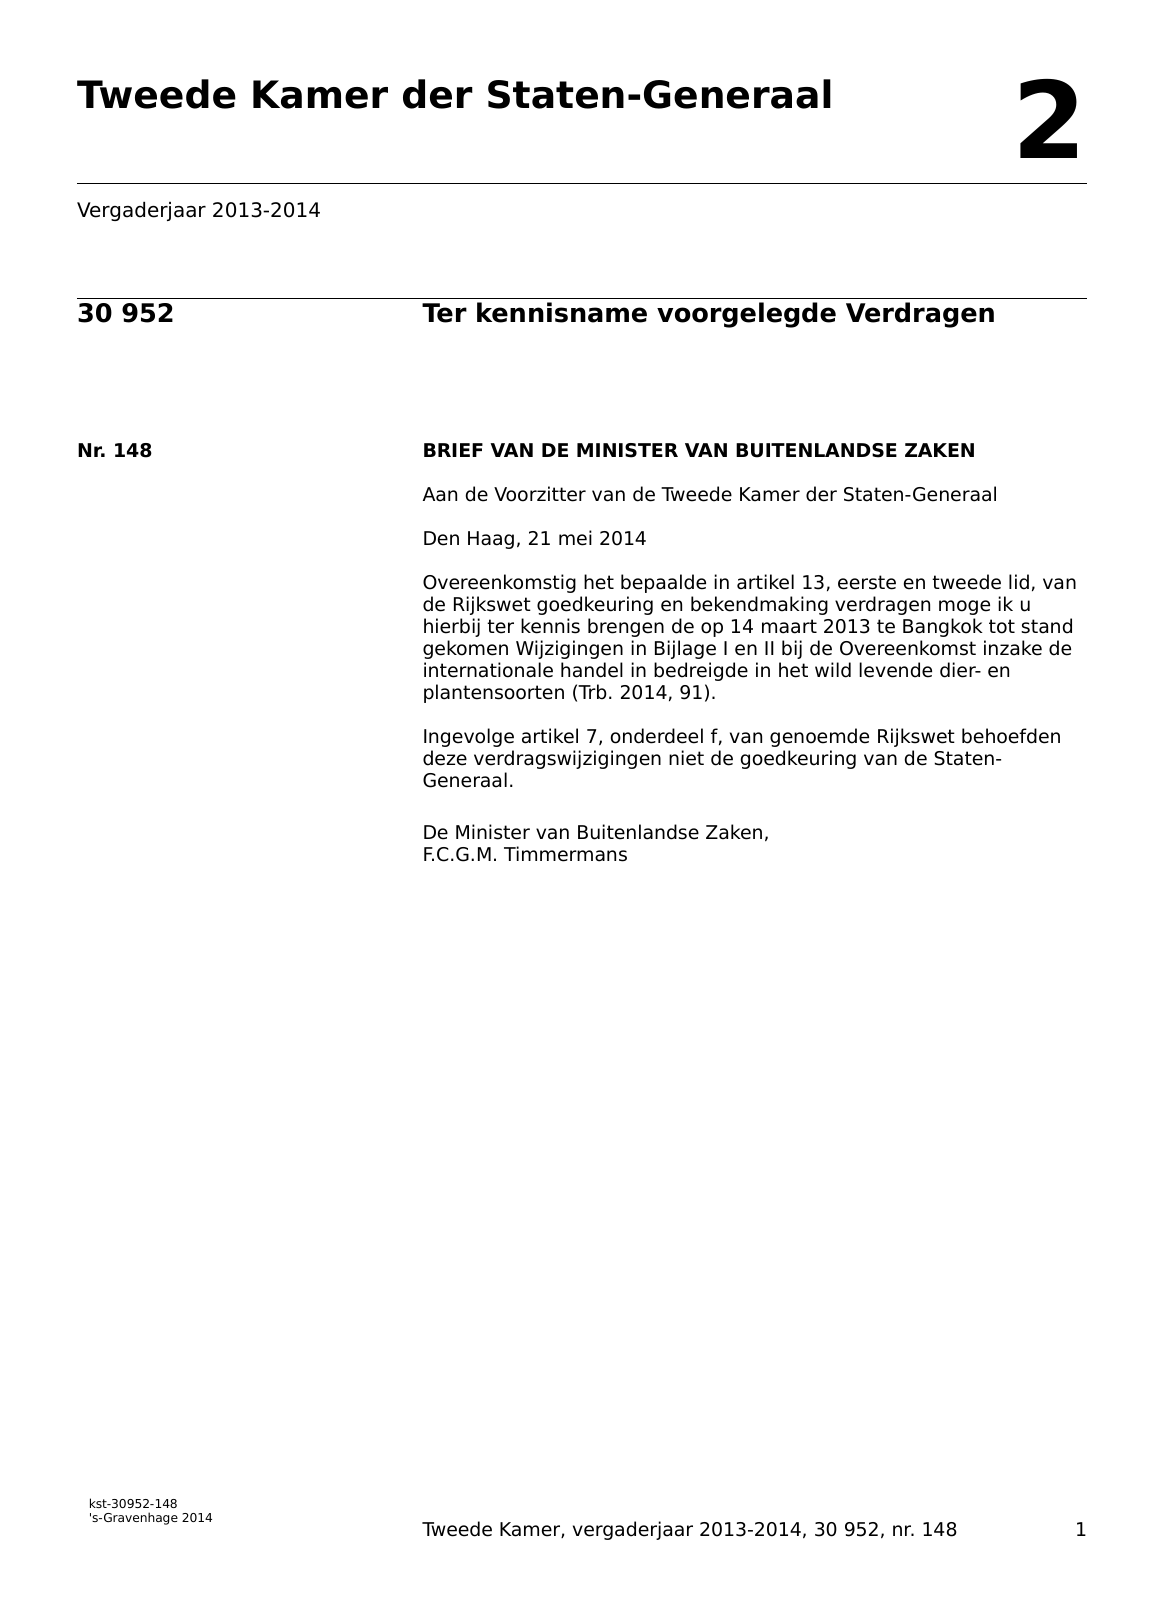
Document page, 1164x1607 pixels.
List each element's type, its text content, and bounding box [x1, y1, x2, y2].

table_header Tweede Kamer der Staten-Generaal [77, 59, 886, 183]
subtitle Nr. 148 BRIEF VAN DE MINISTER VAN BUITENLANDSE ZAKEN [77, 440, 1087, 462]
text De Minister van Buitenlandse Zaken, F.C.G.M. Timmermans [422, 822, 1087, 866]
text Den Haag, 21 mei 2014 [422, 528, 1087, 550]
text kst-30952-148 [88, 1497, 323, 1511]
text Overeenkomstig het bepaalde in artikel 13, eerste en tweede lid, van de Rijkswet goedkeuring en bekendmaking verdragen moge ik u hierbij ter kennis brengen de op 14 maart 2013 te Bangkok tot stand gekomen Wijzigingen in Bijlage I en II bij de Overeenkomst inzake de internationale handel in bedreigde in het wild levende dier- en plantensoorten (Trb. 2014, 91). [422, 572, 1087, 704]
text Ingevolge artikel 7, onderdeel f, van genoemde Rijkswet behoefden deze verdragswijzigingen niet de goedkeuring van de Staten-Generaal. [422, 726, 1087, 792]
table_cell Vergaderjaar 2013-2014 [77, 184, 1087, 298]
table_header 2 [886, 59, 1087, 183]
text Aan de Voorzitter van de Tweede Kamer der Staten-Generaal [422, 484, 1087, 506]
subtitle 30 952 Ter kennisname voorgelegde Verdragen [77, 299, 1087, 329]
text 's-Gravenhage 2014 [88, 1511, 323, 1525]
